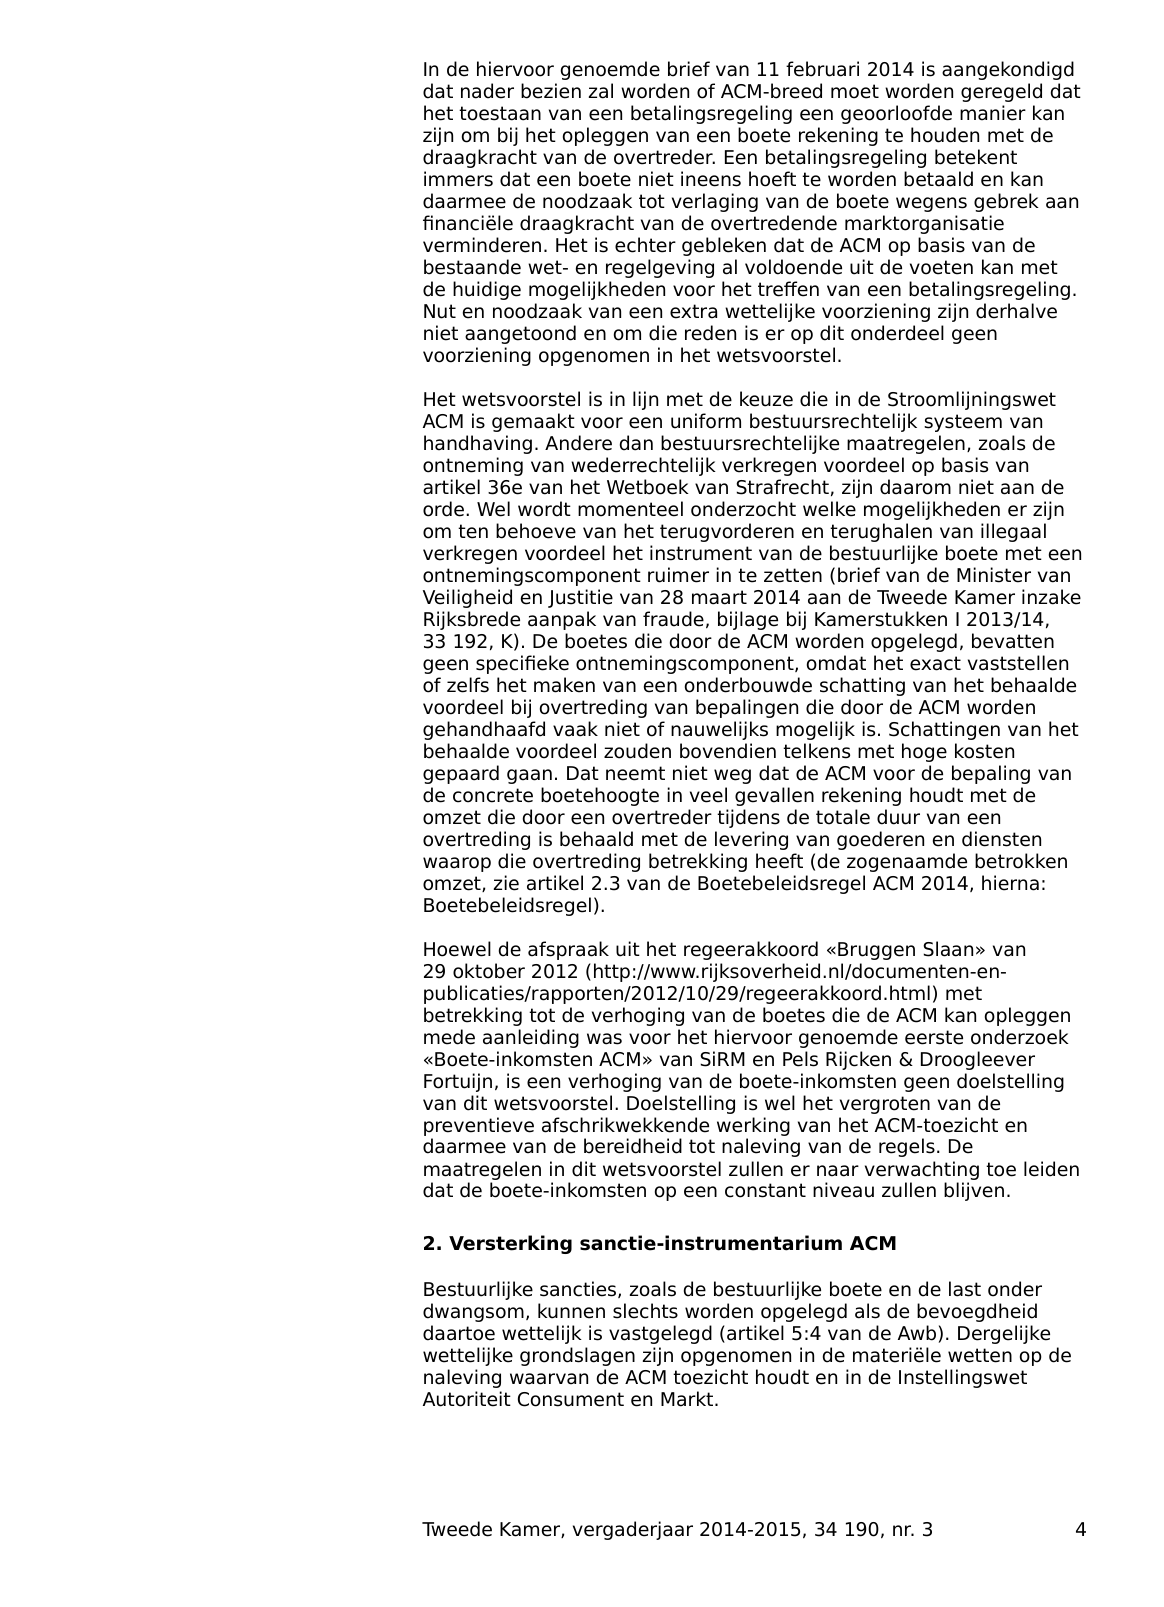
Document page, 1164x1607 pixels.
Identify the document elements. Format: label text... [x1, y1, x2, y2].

subtitle 2. Versterking sanctie-instrumentarium ACM [422, 1232, 1087, 1254]
text Hoewel de afspraak uit het regeerakkoord «Bruggen Slaan» van 29 oktober 2012 (http://www.rijksoverheid.nl/documenten-en-publicaties/rapporten/2012/10/29/regeerakkoord.html) met betrekking tot de verhoging van de boetes die de ACM kan opleggen mede aanleiding was voor het hiervoor genoemde eerste onderzoek «Boete-inkomsten ACM» van SiRM en Pels Rijcken & Droogleever Fortuijn, is een verhoging van de boete-inkomsten geen doelstelling van dit wetsvoorstel. Doelstelling is wel het vergroten van de preventieve afschrikwekkende werking van het ACM-toezicht en daarmee van de bereidheid tot naleving van de regels. De maatregelen in dit wetsvoorstel zullen er naar verwachting toe leiden dat de boete-inkomsten op een constant niveau zullen blijven. [422, 939, 1087, 1202]
text Bestuurlijke sancties, zoals de bestuurlijke boete en de last onder dwangsom, kunnen slechts worden opgelegd als de bevoegdheid daartoe wettelijk is vastgelegd (artikel 5:4 van de Awb). Dergelijke wettelijke grondslagen zijn opgenomen in de materiële wetten op de naleving waarvan de ACM toezicht houdt en in de Instellingswet Autoriteit Consument en Markt. [422, 1279, 1087, 1411]
text In de hiervoor genoemde brief van 11 februari 2014 is aangekondigd dat nader bezien zal worden of ACM-breed moet worden geregeld dat het toestaan van een betalingsregeling een geoorloofde manier kan zijn om bij het opleggen van een boete rekening te houden met de draagkracht van de overtreder. Een betalingsregeling betekent immers dat een boete niet ineens hoeft te worden betaald en kan daarmee de noodzaak tot verlaging van de boete wegens gebrek aan financiële draagkracht van de overtredende marktorganisatie verminderen. Het is echter gebleken dat de ACM op basis van de bestaande wet- en regelgeving al voldoende uit de voeten kan met de huidige mogelijkheden voor het treffen van een betalingsregeling. Nut en noodzaak van een extra wettelijke voorziening zijn derhalve niet aangetoond en om die reden is er op dit onderdeel geen voorziening opgenomen in het wetsvoorstel. [422, 59, 1087, 367]
text Het wetsvoorstel is in lijn met de keuze die in de Stroomlijningswet ACM is gemaakt voor een uniform bestuursrechtelijk systeem van handhaving. Andere dan bestuursrechtelijke maatregelen, zoals de ontneming van wederrechtelijk verkregen voordeel op basis van artikel 36e van het Wetboek van Strafrecht, zijn daarom niet aan de orde. Wel wordt momenteel onderzocht welke mogelijkheden er zijn om ten behoeve van het terugvorderen en terughalen van illegaal verkregen voordeel het instrument van de bestuurlijke boete met een ontnemingscomponent ruimer in te zetten (brief van de Minister van Veiligheid en Justitie van 28 maart 2014 aan de Tweede Kamer inzake Rijksbrede aanpak van fraude, bijlage bij Kamerstukken I 2013/14, 33 192, K). De boetes die door de ACM worden opgelegd, bevatten geen specifieke ontnemingscomponent, omdat het exact vaststellen of zelfs het maken van een onderbouwde schatting van het behaalde voordeel bij overtreding van bepalingen die door de ACM worden gehandhaafd vaak niet of nauwelijks mogelijk is. Schattingen van het behaalde voordeel zouden bovendien telkens met hoge kosten gepaard gaan. Dat neemt niet weg dat de ACM voor de bepaling van de concrete boetehoogte in veel gevallen rekening houdt met de omzet die door een overtreder tijdens de totale duur van een overtreding is behaald met de levering van goederen en diensten waarop die overtreding betrekking heeft (de zogenaamde betrokken omzet, zie artikel 2.3 van de Boetebeleidsregel ACM 2014, hierna: Boetebeleidsregel). [422, 389, 1087, 916]
